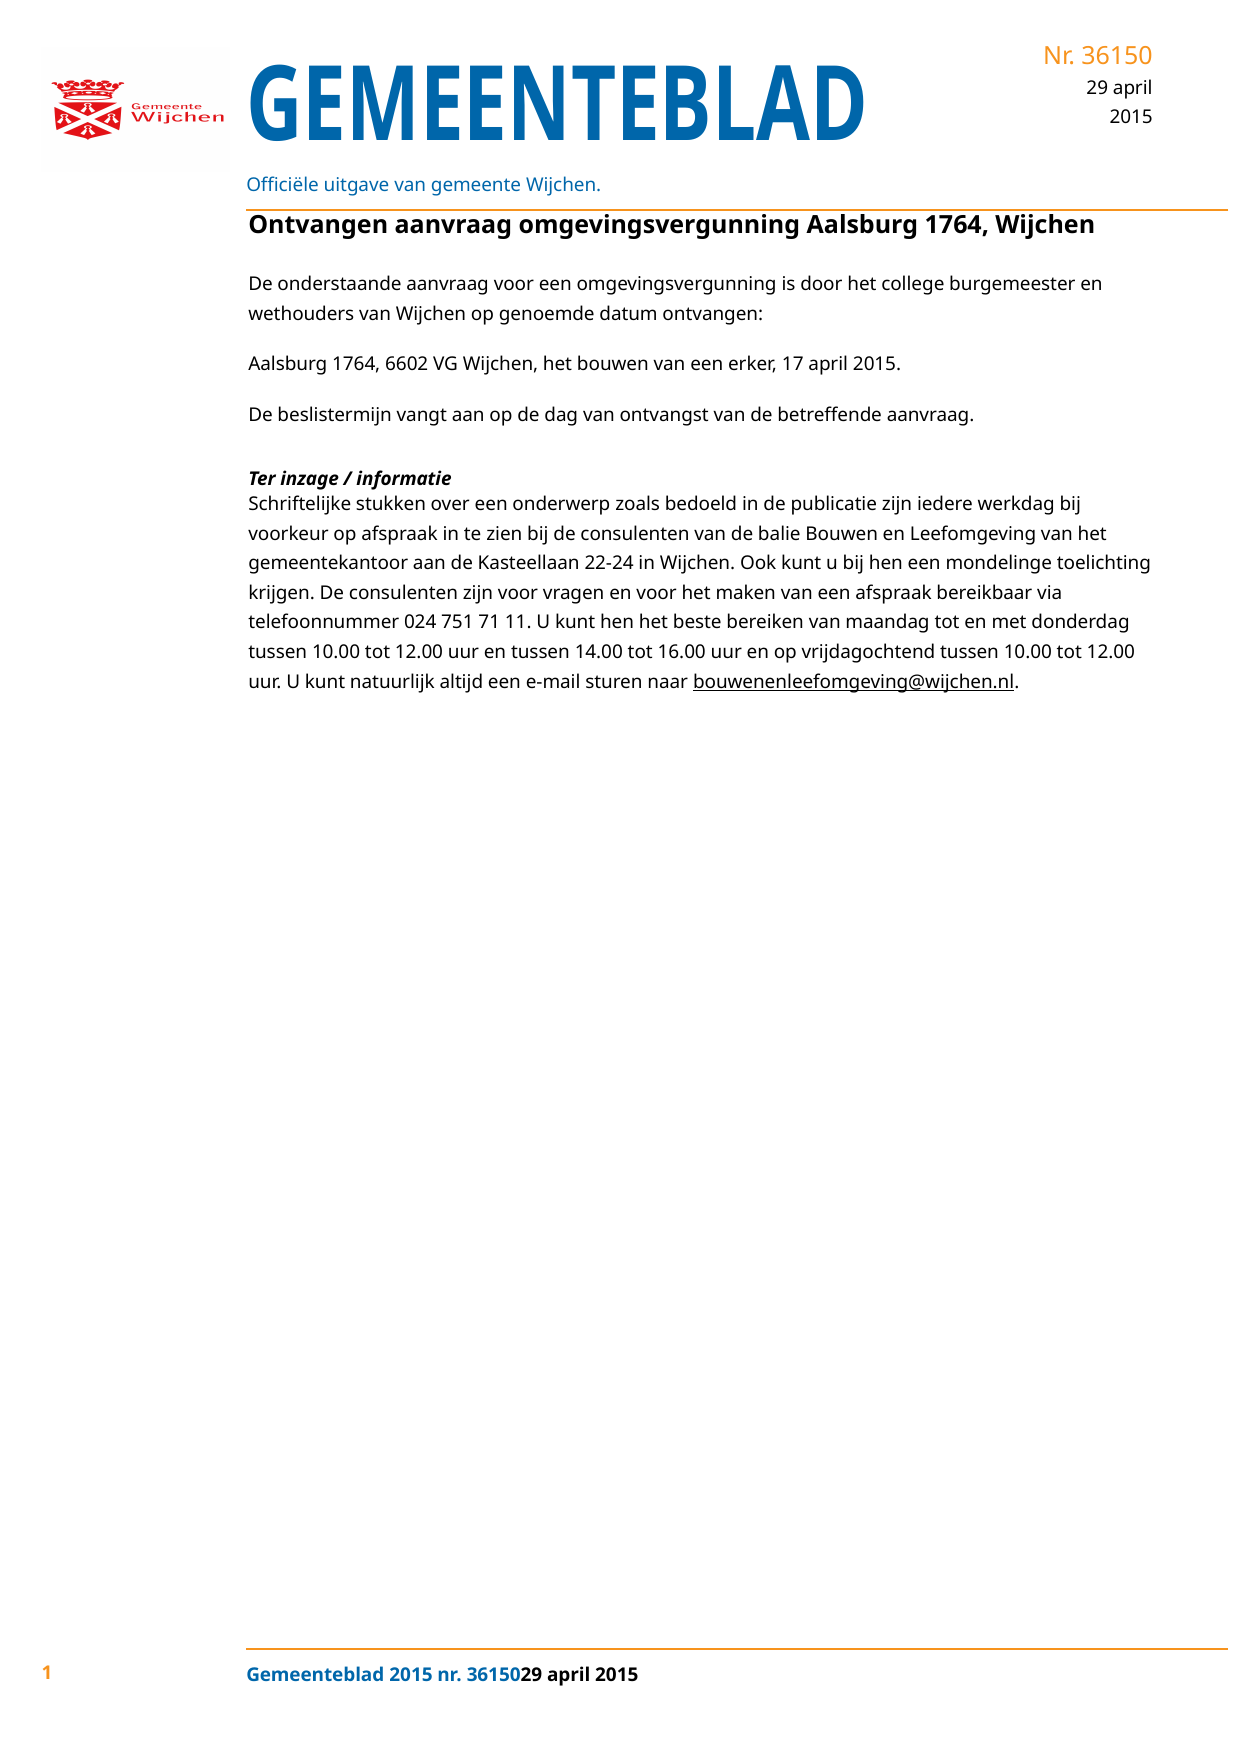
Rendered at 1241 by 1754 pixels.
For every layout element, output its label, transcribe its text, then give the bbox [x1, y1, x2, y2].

text Schriftelijke stukken over een onderwerp zoals bedoeld in de publicatie zijn iedere werkdag bij voorkeur op afspraak in te zien bij de consulenten van de balie Bouwen en Leefomgeving van het gemeentekantoor aan de Kasteellaan 22-24 in Wijchen. Ook kunt u bij hen een mondelinge toelichting krijgen. De consulenten zijn voor vragen en voor het maken van een afspraak bereikbaar via telefoonnummer 024 751 71 11. U kunt hen het beste bereiken van maandag tot en met donderdag tussen 10.00 tot 12.00 uur en tussen 14.00 tot 16.00 uur en op vrijdagochtend tussen 10.00 tot 12.00 uur. U kunt natuurlijk altijd een e-mail sturen naar bouwenenleefomgeving@wijchen.nl. [248, 490, 1152, 694]
text Ontvangen aanvraag omgevingsvergunning Aalsburg 1764, Wijchen [248, 211, 1152, 241]
text De onderstaande aanvraag voor een omgevingsvergunning is door het college burgemeester en wethouders van Wijchen op genoemde datum ontvangen: [248, 270, 1152, 326]
text Aalsburg 1764, 6602 VG Wijchen, het bouwen van een erker, 17 april 2015. [248, 350, 1152, 376]
text De beslistermijn vangt aan op de dag van ontvangst van de betreffende aanvraag. [248, 401, 1152, 426]
text Ter inzage / informatie [248, 465, 1152, 490]
picture [41, 47, 231, 172]
